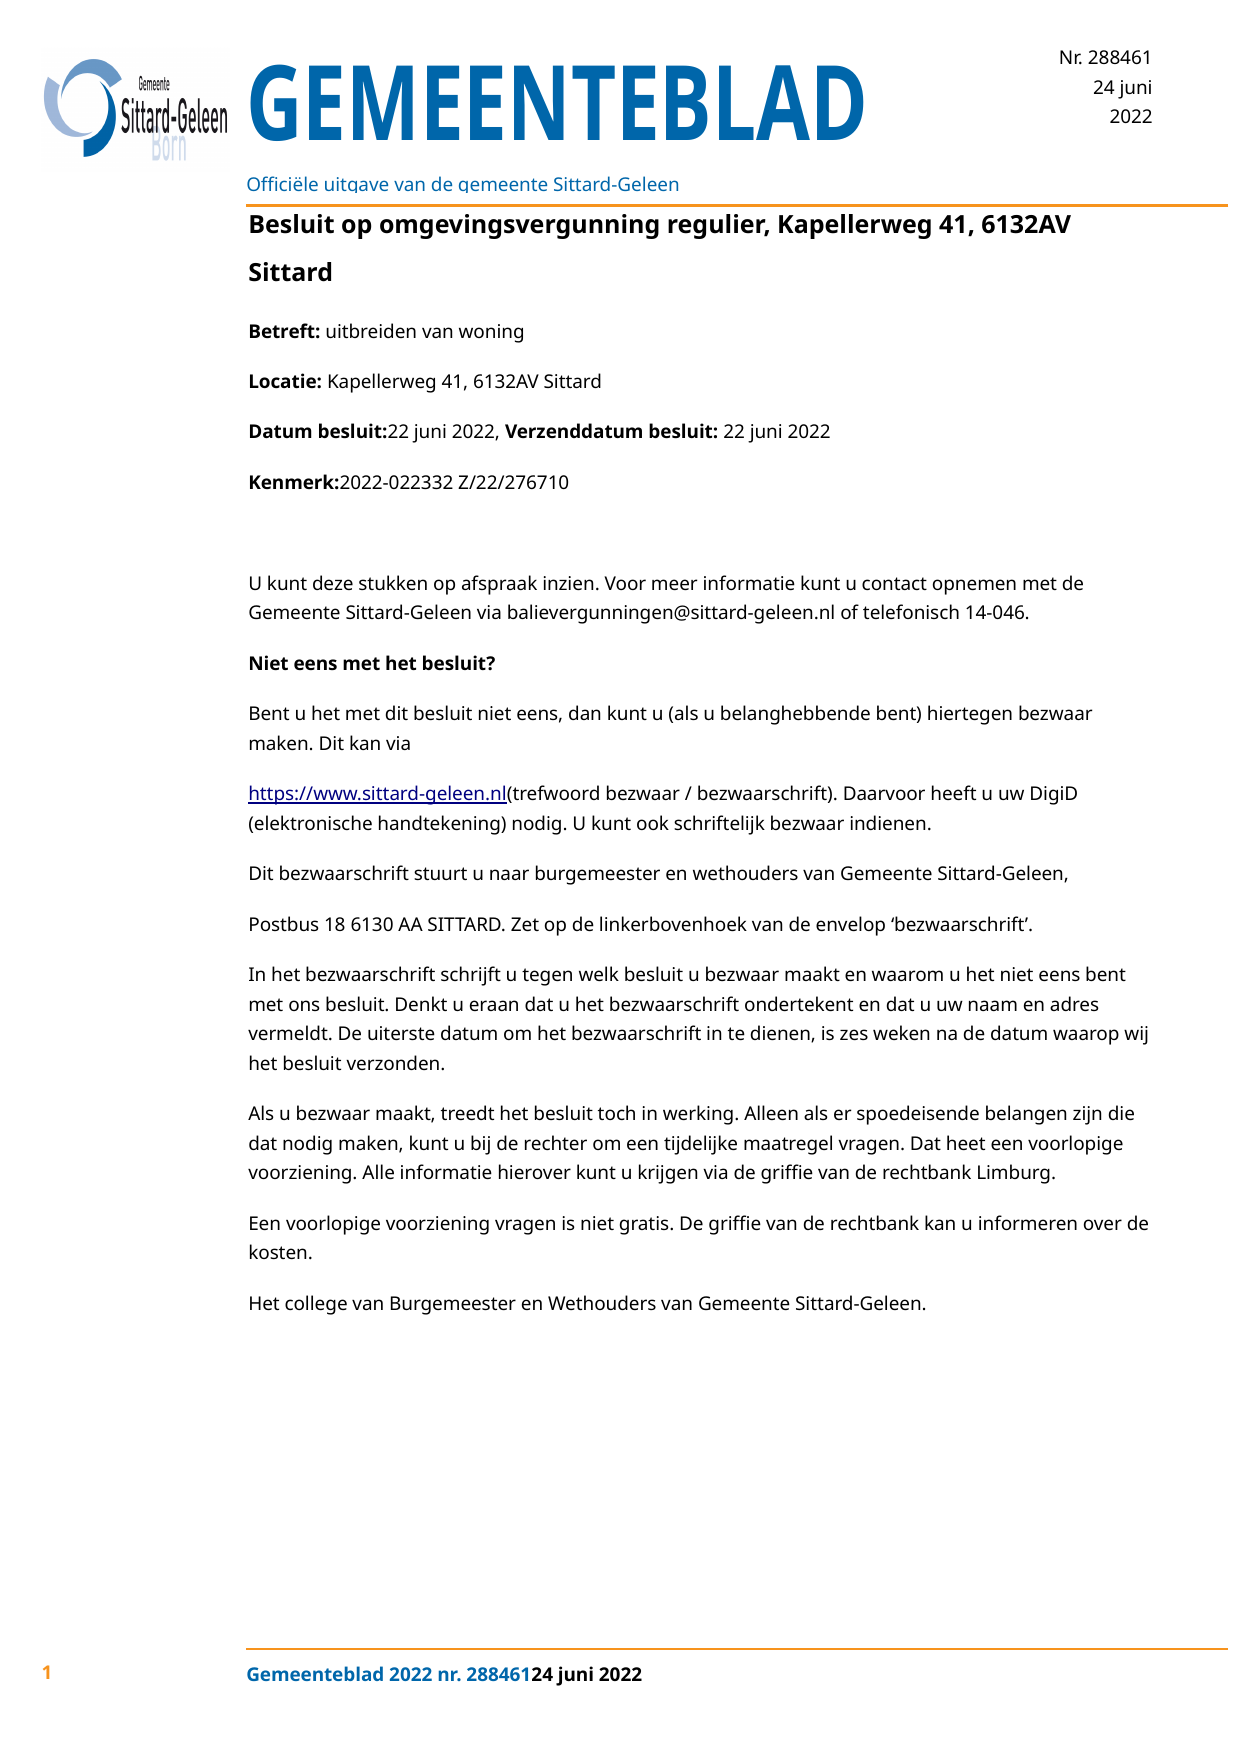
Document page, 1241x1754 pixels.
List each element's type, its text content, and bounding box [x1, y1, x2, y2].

text Het college van Burgemeester en Wethouders van Gemeente Sittard-Geleen. [248, 1290, 1152, 1316]
text Postbus 18 6130 AA SITTARD. Zet op de linkerbovenhoek van de envelop ‘bezwaarschrift’. [248, 911, 1152, 937]
text https://www.sittard-geleen.nl(trefwoord bezwaar / bezwaarschrift). Daarvoor heeft u uw DigiD (elektronische handtekening) nodig. U kunt ook schriftelijk bezwaar indienen. [248, 780, 1152, 836]
text Bent u het met dit besluit niet eens, dan kunt u (als u belanghebbende bent) hiertegen bezwaar maken. Dit kan via [248, 700, 1152, 756]
text Betreft: uitbreiden van woning [248, 318, 1152, 344]
text Kenmerk:2022-022332 Z/22/276710 [248, 469, 1152, 495]
text Niet eens met het besluit? [248, 650, 1152, 676]
text Dit bezwaarschrift stuurt u naar burgemeester en wethouders van Gemeente Sittard-Geleen, [248, 860, 1152, 886]
text Besluit op omgevingsvergunning regulier, Kapellerweg 41, 6132AV Sittard [248, 207, 1152, 288]
text Locatie: Kapellerweg 41, 6132AV Sittard [248, 368, 1152, 394]
text In het bezwaarschrift schrijft u tegen welk besluit u bezwaar maakt en waarom u het niet eens bent met ons besluit. Denkt u eraan dat u het bezwaarschrift ondertekent en dat u uw naam en adres vermeldt. De uiterste datum om het bezwaarschrift in te dienen, is zes weken na de datum waarop wij het besluit verzonden. [248, 961, 1152, 1076]
picture [41, 47, 231, 172]
text U kunt deze stukken op afspraak inzien. Voor meer informatie kunt u contact opnemen met de Gemeente Sittard-Geleen via balievergunningen@sittard-geleen.nl of telefonisch 14-046. [248, 570, 1152, 625]
text Als u bezwaar maakt, treedt het besluit toch in werking. Alleen als er spoedeisende belangen zijn die dat nodig maken, kunt u bij de rechter om een tijdelijke maatregel vragen. Dat heet een voorlopige voorziening. Alle informatie hierover kunt u krijgen via de griffie van de rechtbank Limburg. [248, 1100, 1152, 1185]
text Een voorlopige voorziening vragen is niet gratis. De griffie van de rechtbank kan u informeren over de kosten. [248, 1210, 1152, 1265]
text Datum besluit:22 juni 2022, Verzenddatum besluit: 22 juni 2022 [248, 419, 1152, 444]
